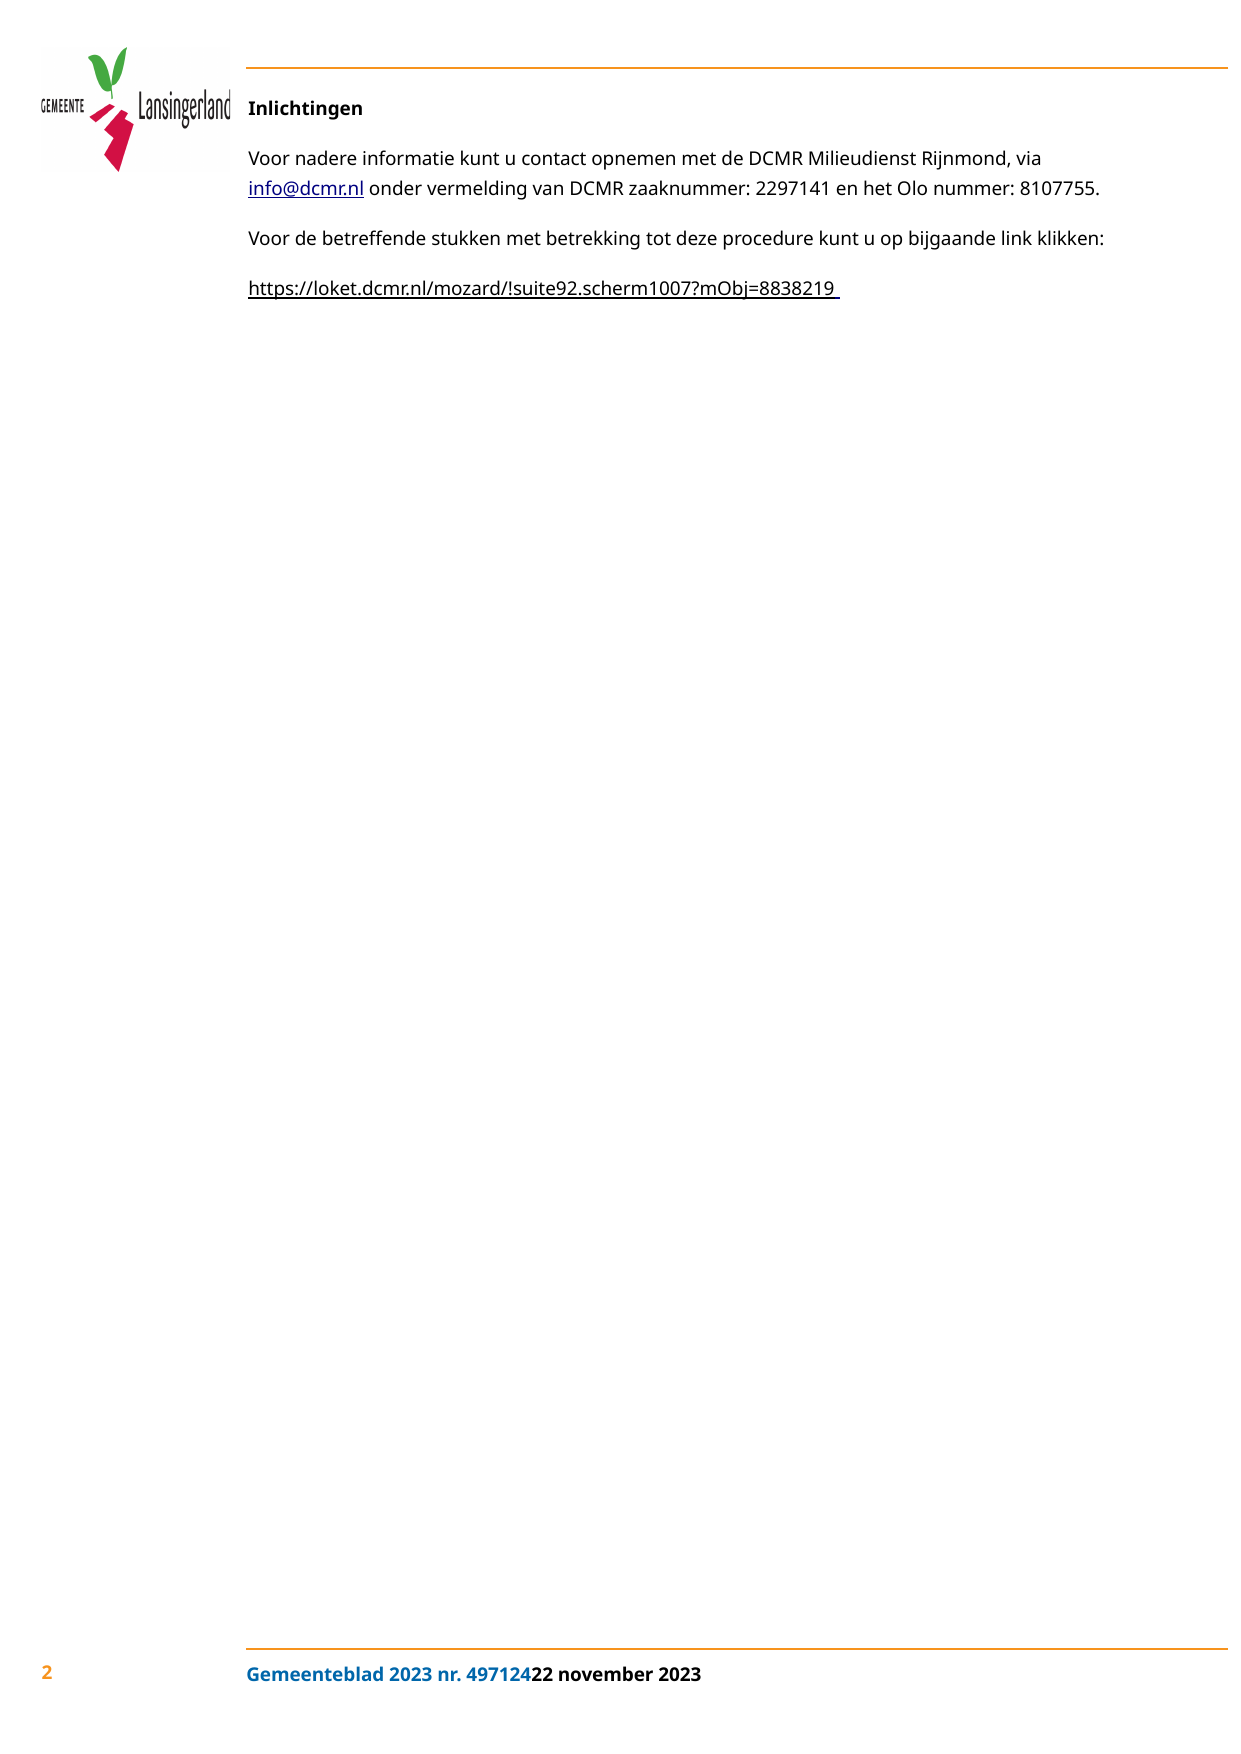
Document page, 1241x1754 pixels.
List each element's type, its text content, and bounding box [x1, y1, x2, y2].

text Voor de betreffende stukken met betrekking tot deze procedure kunt u op bijgaande link klikken: [248, 225, 1152, 251]
text https://loket.dcmr.nl/mozard/!suite92.scherm1007?mObj=8838219 [248, 276, 1152, 301]
picture [41, 47, 231, 172]
text Voor nadere informatie kunt u contact opnemen met de DCMR Milieudienst Rijnmond, via info@dcmr.nl onder vermelding van DCMR zaaknummer: 2297141 en het Olo nummer: 8107755. [248, 145, 1152, 201]
text Inlichtingen [248, 95, 1152, 121]
